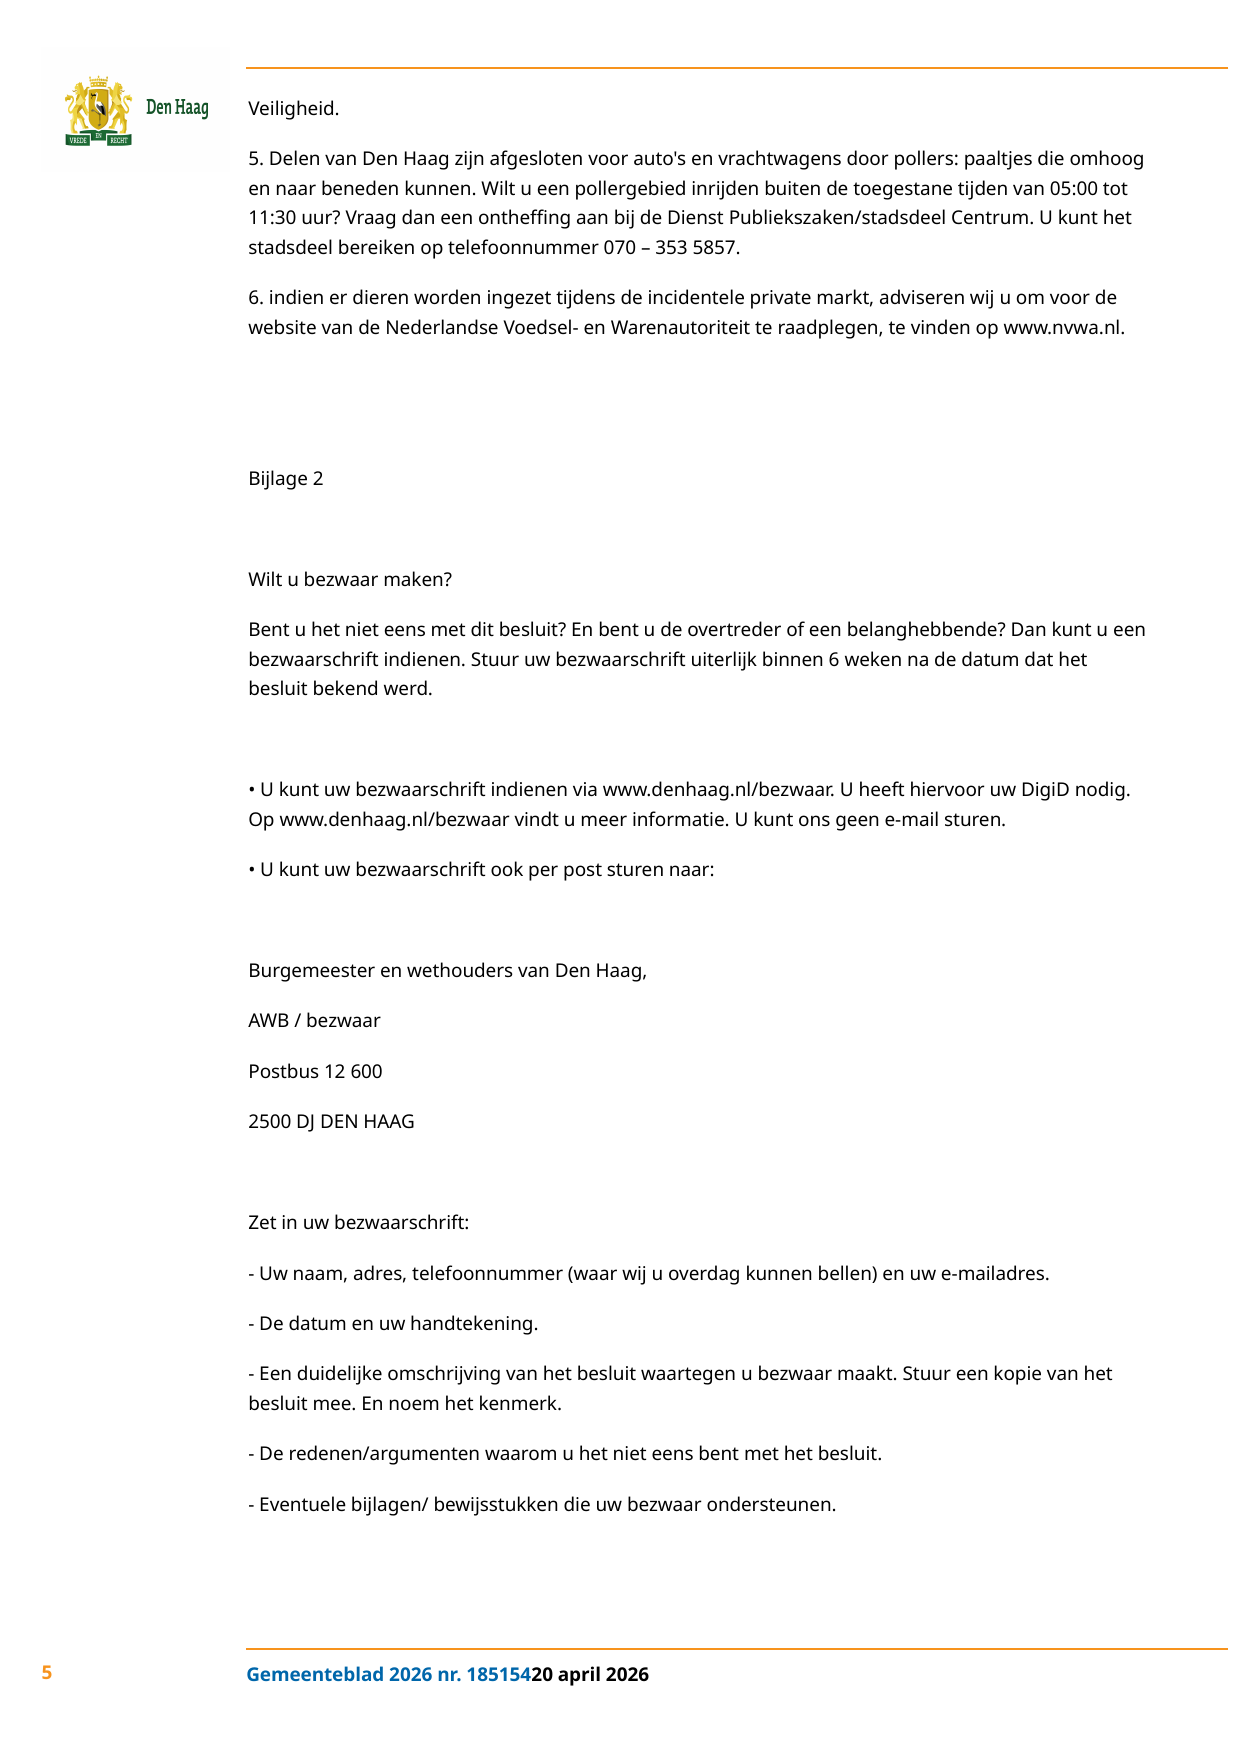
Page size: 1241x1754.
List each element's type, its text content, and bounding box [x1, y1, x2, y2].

text - Eventuele bijlagen/ bewijsstukken die uw bezwaar ondersteunen. [248, 1491, 1152, 1517]
picture [41, 47, 231, 172]
text - Een duidelijke omschrijving van het besluit waartegen u bezwaar maakt. Stuur een kopie van het besluit mee. En noem het kenmerk. [248, 1361, 1152, 1416]
text Veiligheid. [248, 95, 1152, 121]
text 2500 DJ DEN HAAG [248, 1108, 1152, 1134]
text - De datum en uw handtekening. [248, 1310, 1152, 1336]
text 5. Delen van Den Haag zijn afgesloten voor auto's en vrachtwagens door pollers: paaltjes die omhoog en naar beneden kunnen. Wilt u een pollergebied inrijden buiten de toegestane tijden van 05:00 tot 11:30 uur? Vraag dan een ontheffing aan bij de Dienst Publiekszaken/stadsdeel Centrum. U kunt het stadsdeel bereiken op telefoonnummer 070 – 353 5857. [248, 145, 1152, 260]
text 6. indien er dieren worden ingezet tijdens de incidentele private markt, adviseren wij u om voor de website van de Nederlandse Voedsel- en Warenautoriteit te raadplegen, te vinden op www.nvwa.nl. [248, 284, 1152, 340]
text Postbus 12 600 [248, 1058, 1152, 1084]
text - De redenen/argumenten waarom u het niet eens bent met het besluit. [248, 1441, 1152, 1466]
text • U kunt uw bezwaarschrift indienen via www.denhaag.nl/bezwaar. U heeft hiervoor uw DigiD nodig. Op www.denhaag.nl/bezwaar vindt u meer informatie. U kunt ons geen e-mail sturen. [248, 776, 1152, 832]
text Wilt u bezwaar maken? [248, 566, 1152, 592]
text Bijlage 2 [248, 465, 1152, 491]
text • U kunt uw bezwaarschrift ook per post sturen naar: [248, 856, 1152, 882]
text Bent u het niet eens met dit besluit? En bent u de overtreder of een belanghebbende? Dan kunt u een bezwaarschrift indienen. Stuur uw bezwaarschrift uiterlijk binnen 6 weken na de datum dat het besluit bekend werd. [248, 616, 1152, 701]
text - Uw naam, adres, telefoonnummer (waar wij u overdag kunnen bellen) en uw e-mailadres. [248, 1260, 1152, 1286]
text Zet in uw bezwaarschrift: [248, 1209, 1152, 1235]
text AWB / bezwaar [248, 1008, 1152, 1033]
text Burgemeester en wethouders van Den Haag, [248, 957, 1152, 983]
